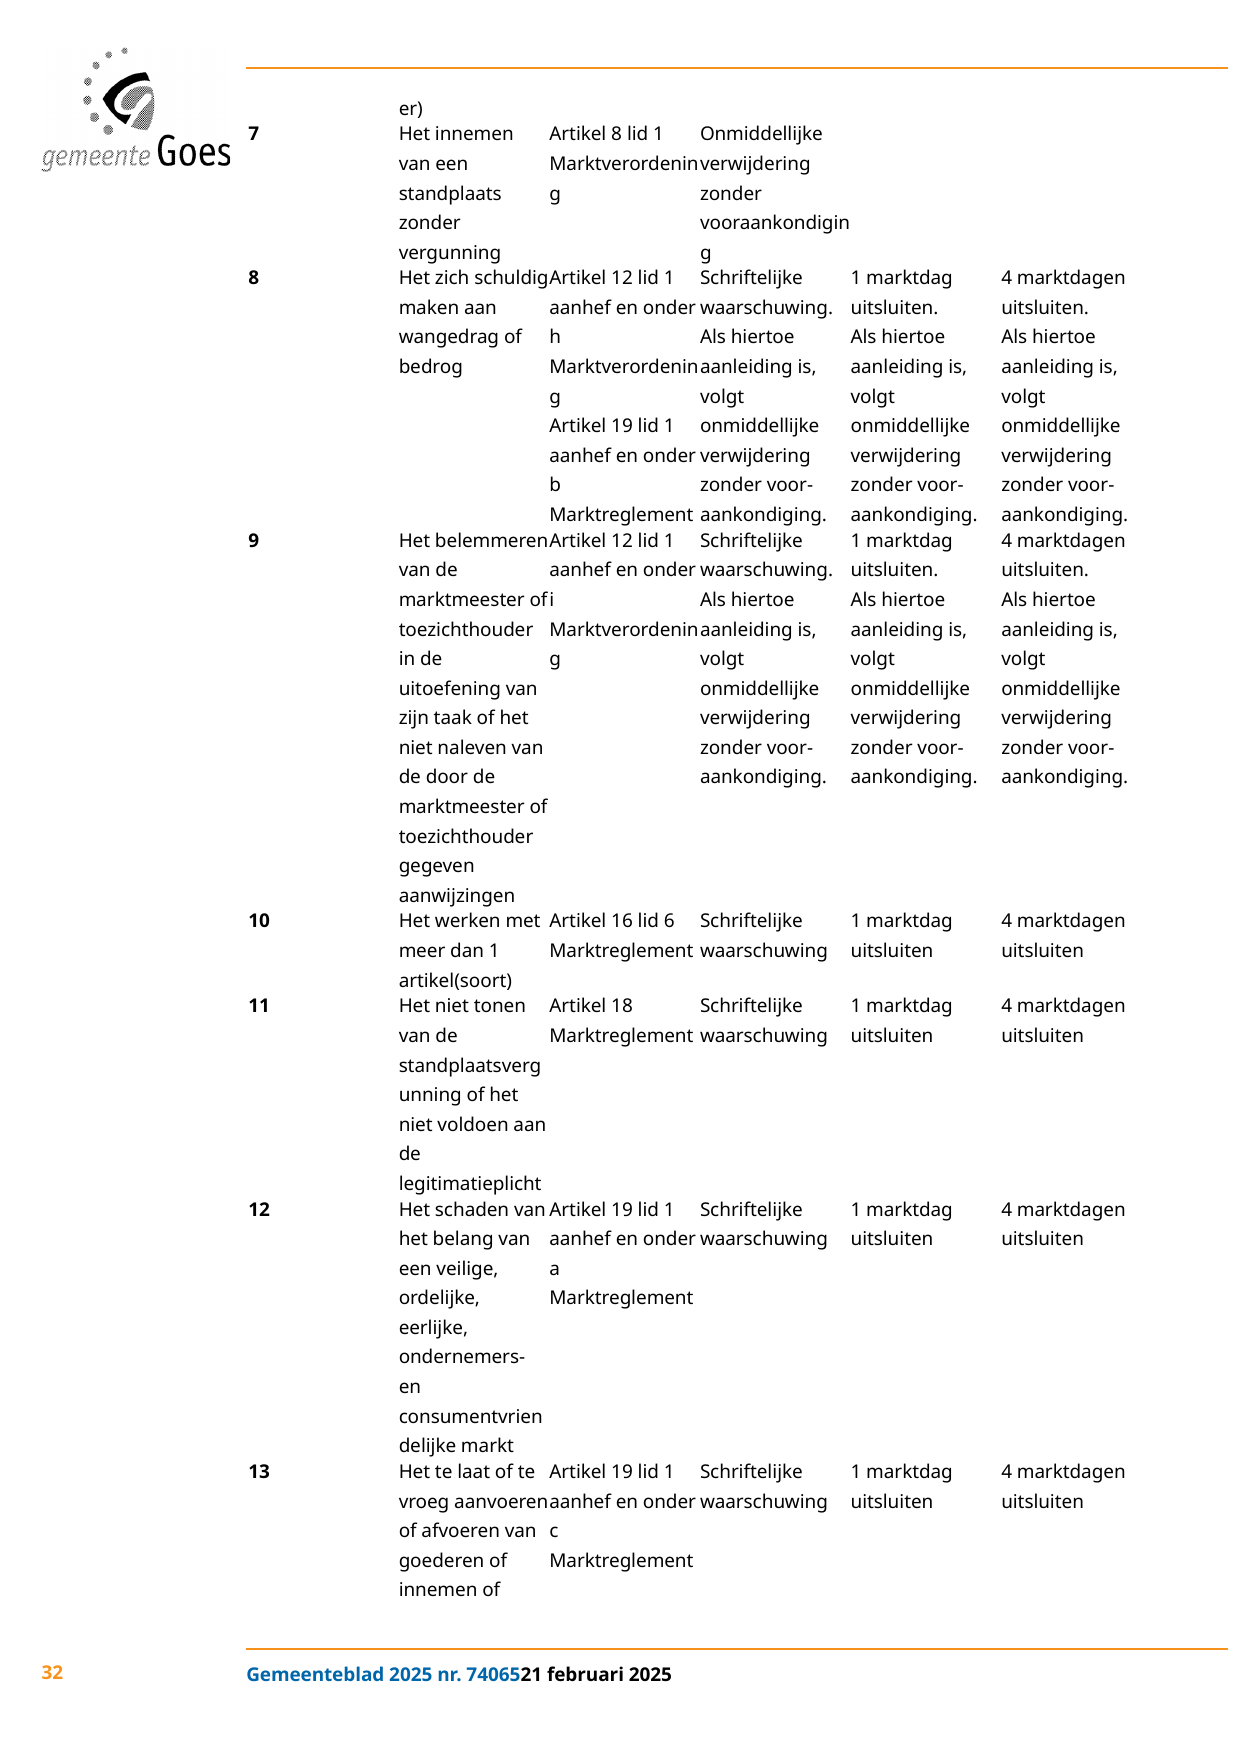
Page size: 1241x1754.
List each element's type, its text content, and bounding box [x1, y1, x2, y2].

table_cell Het niet tonen van de standplaatsvergunning of het niet voldoen aan de legitimatieplicht [399, 993, 549, 1196]
table_cell 4 marktdagen uitsluiten. Als hiertoe aanleiding is, volgt onmiddellijke verwijdering zonder voor- aankondiging. [1001, 527, 1152, 908]
table_cell [850, 95, 1001, 121]
table_cell Onmiddellijke verwijdering zonder vooraankondiging [700, 121, 850, 264]
table_cell 1 marktdag uitsluiten [850, 908, 1001, 993]
table_cell [850, 121, 1001, 264]
table_cell 8 [248, 265, 398, 527]
table_cell 1 marktdag uitsluiten. Als hiertoe aanleiding is, volgt onmiddellijke verwijdering zonder voor- aankondiging. [850, 527, 1001, 908]
table_cell Artikel 19 lid 1 aanhef en onder c Marktreglement [549, 1458, 700, 1602]
table_cell Artikel 16 lid 6 Marktreglement [549, 908, 700, 993]
table_cell 4 marktdagen uitsluiten. Als hiertoe aanleiding is, volgt onmiddellijke verwijdering zonder voor- aankondiging. [1001, 265, 1152, 527]
table_cell Het te laat of te vroeg aanvoeren of afvoeren van goederen of innemen of [399, 1458, 549, 1602]
table_cell 1 marktdag uitsluiten [850, 1196, 1001, 1458]
table_cell 12 [248, 1196, 398, 1458]
table_cell Het werken met meer dan 1 artikel(soort) [399, 908, 549, 993]
table_cell Schriftelijke waarschuwing. Als hiertoe aanleiding is, volgt onmiddellijke verwijdering zonder voor- aankondiging. [700, 265, 850, 527]
table_cell Het schaden van het belang van een veilige, ordelijke, eerlijke, ondernemers- en consumentvriendelijke markt [399, 1196, 549, 1458]
table_cell Artikel 19 lid 1 aanhef en onder a Marktreglement [549, 1196, 700, 1458]
table_cell Het zich schuldig maken aan wangedrag of bedrog [399, 265, 549, 527]
table_cell 9 [248, 527, 398, 908]
table_cell Schriftelijke waarschuwing [700, 993, 850, 1196]
table_cell [1001, 95, 1152, 121]
table_cell 4 marktdagen uitsluiten [1001, 993, 1152, 1196]
table_cell [700, 95, 850, 121]
table_cell er) [399, 95, 549, 121]
table_cell 7 [248, 121, 398, 264]
table_cell Schriftelijke waarschuwing [700, 1196, 850, 1458]
table_cell 1 marktdag uitsluiten [850, 1458, 1001, 1602]
table_cell 4 marktdagen uitsluiten [1001, 908, 1152, 993]
table_cell [549, 95, 700, 121]
table_cell 1 marktdag uitsluiten [850, 993, 1001, 1196]
table_cell Artikel 12 lid 1 aanhef en onder i Marktverordening [549, 527, 700, 908]
table_cell Het innemen van een standplaats zonder vergunning [399, 121, 549, 264]
table_cell 13 [248, 1458, 398, 1602]
table_cell 10 [248, 908, 398, 993]
table_cell [248, 95, 398, 121]
picture [41, 47, 231, 172]
table_cell Schriftelijke waarschuwing [700, 908, 850, 993]
table_cell [1001, 121, 1152, 264]
table_cell 1 marktdag uitsluiten. Als hiertoe aanleiding is, volgt onmiddellijke verwijdering zonder voor- aankondiging. [850, 265, 1001, 527]
table_cell 4 marktdagen uitsluiten [1001, 1458, 1152, 1602]
table_cell Het belemmeren van de marktmeester of toezichthouder in de uitoefening van zijn taak of het niet naleven van de door de marktmeester of toezichthouder gegeven aanwijzingen [399, 527, 549, 908]
table_cell 11 [248, 993, 398, 1196]
table_cell Schriftelijke waarschuwing [700, 1458, 850, 1602]
table_cell Schriftelijke waarschuwing. Als hiertoe aanleiding is, volgt onmiddellijke verwijdering zonder voor- aankondiging. [700, 527, 850, 908]
table_cell 4 marktdagen uitsluiten [1001, 1196, 1152, 1458]
table_cell Artikel 8 lid 1 Marktverordening [549, 121, 700, 264]
table_cell Artikel 12 lid 1 aanhef en onder h Marktverordening Artikel 19 lid 1 aanhef en onder b Marktreglement [549, 265, 700, 527]
table_cell Artikel 18 Marktreglement [549, 993, 700, 1196]
